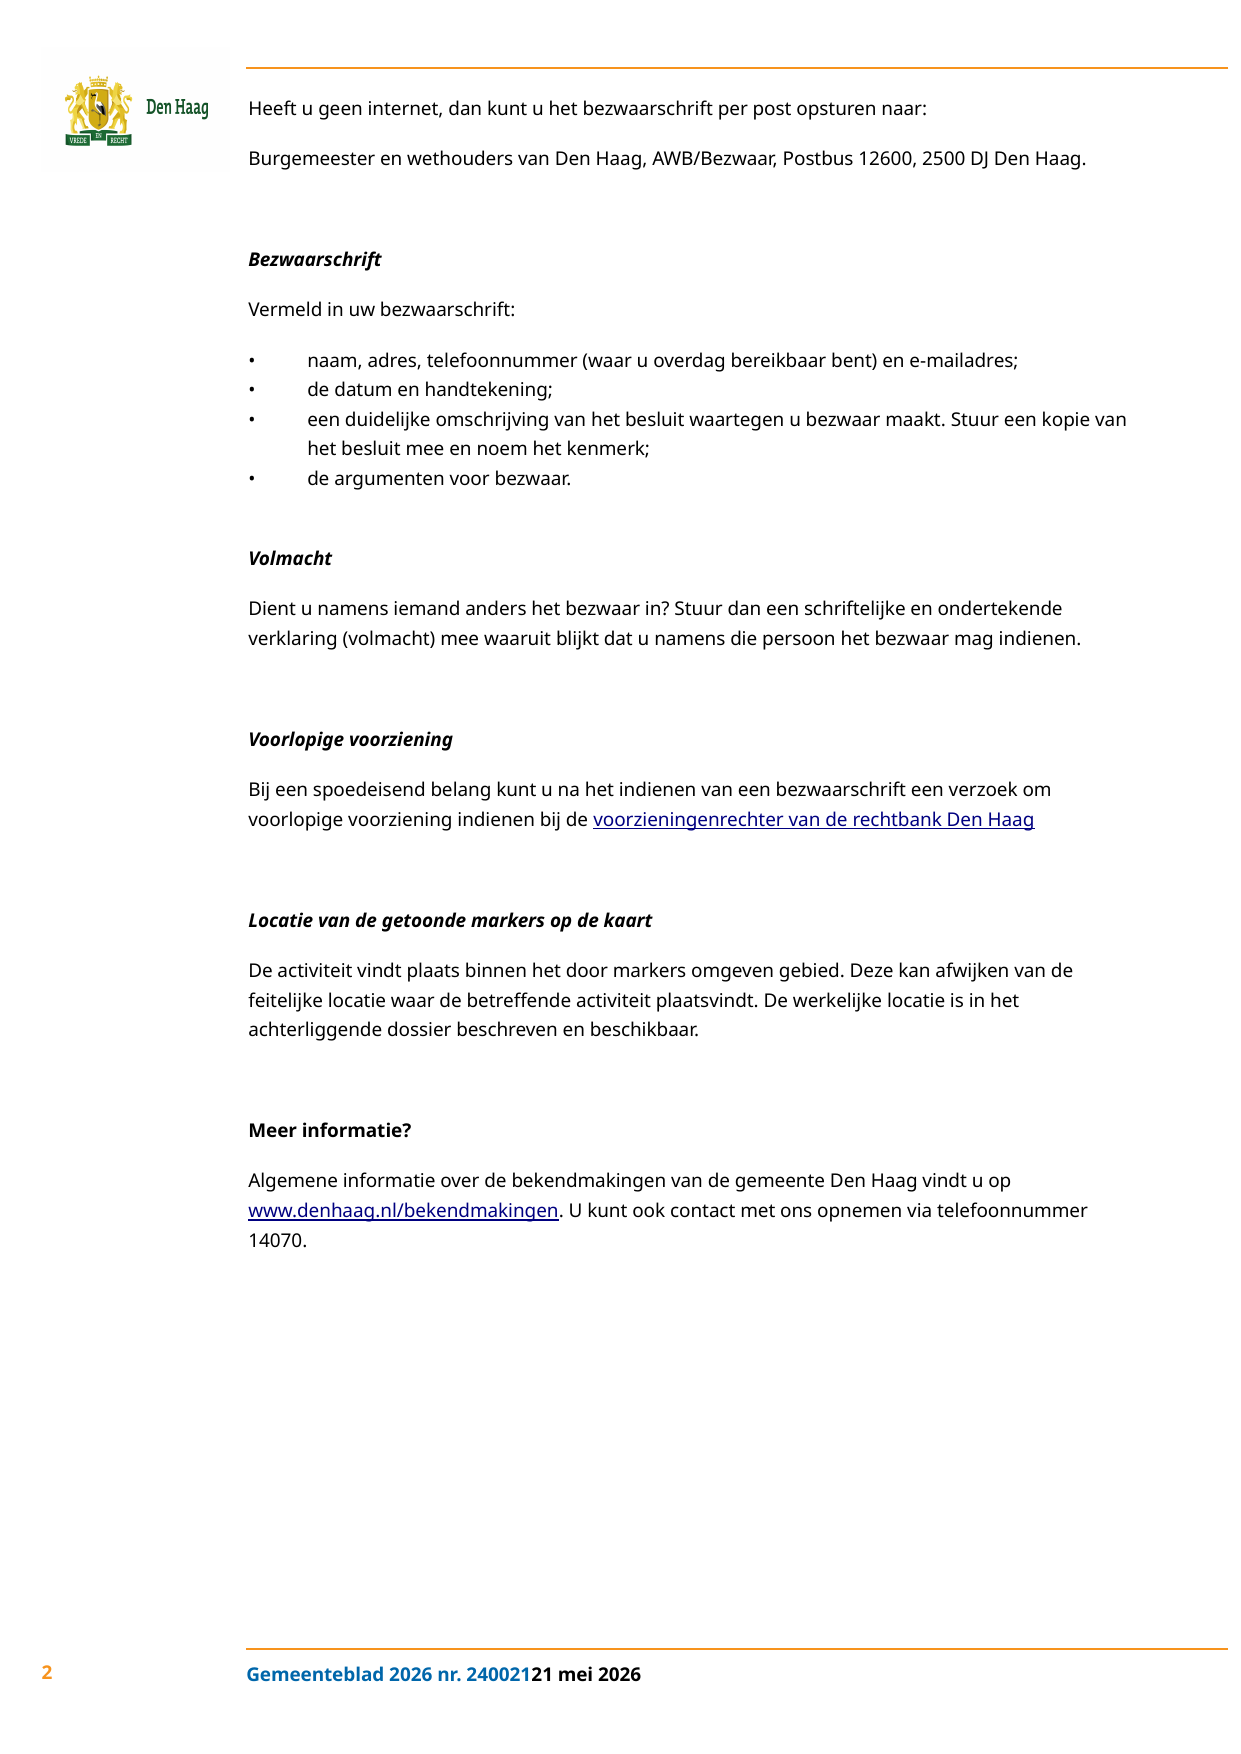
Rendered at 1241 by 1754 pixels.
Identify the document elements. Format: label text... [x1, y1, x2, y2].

text Volmacht [248, 545, 1152, 571]
picture [41, 47, 231, 172]
text Heeft u geen internet, dan kunt u het bezwaarschrift per post opsturen naar: [248, 95, 1152, 121]
text Bezwaarschrift [248, 246, 1152, 272]
text Locatie van de getoonde markers op de kaart [248, 907, 1152, 933]
list naam, adres, telefoonnummer (waar u overdag bereikbaar bent) en e-mailadres; [248, 347, 1152, 373]
text Vermeld in uw bezwaarschrift: [248, 296, 1152, 322]
text Dient u namens iemand anders het bezwaar in? Stuur dan een schriftelijke en ondertekende verklaring (volmacht) mee waaruit blijkt dat u namens die persoon het bezwaar mag indienen. [248, 596, 1152, 651]
text Voorlopige voorziening [248, 726, 1152, 752]
text De activiteit vindt plaats binnen het door markers omgeven gebied. Deze kan afwijken van de feitelijke locatie waar de betreffende activiteit plaatsvindt. De werkelijke locatie is in het achterliggende dossier beschreven en beschikbaar. [248, 957, 1152, 1042]
list een duidelijke omschrijving van het besluit waartegen u bezwaar maakt. Stuur een kopie van het besluit mee en noem het kenmerk; [248, 406, 1152, 461]
text Meer informatie? [248, 1117, 1152, 1143]
text Burgemeester en wethouders van Den Haag, AWB/Bezwaar, Postbus 12600, 2500 DJ Den Haag. [248, 145, 1152, 171]
list de argumenten voor bezwaar. [248, 465, 1152, 491]
text Algemene informatie over de bekendmakingen van de gemeente Den Haag vindt u op www.denhaag.nl/bekendmakingen. U kunt ook contact met ons opnemen via telefoonnummer 14070. [248, 1168, 1152, 1253]
list de datum en handtekening; [248, 376, 1152, 402]
text Bij een spoedeisend belang kunt u na het indienen van een bezwaarschrift een verzoek om voorlopige voorziening indienen bij de voorzieningenrechter van de rechtbank Den Haag [248, 776, 1152, 832]
